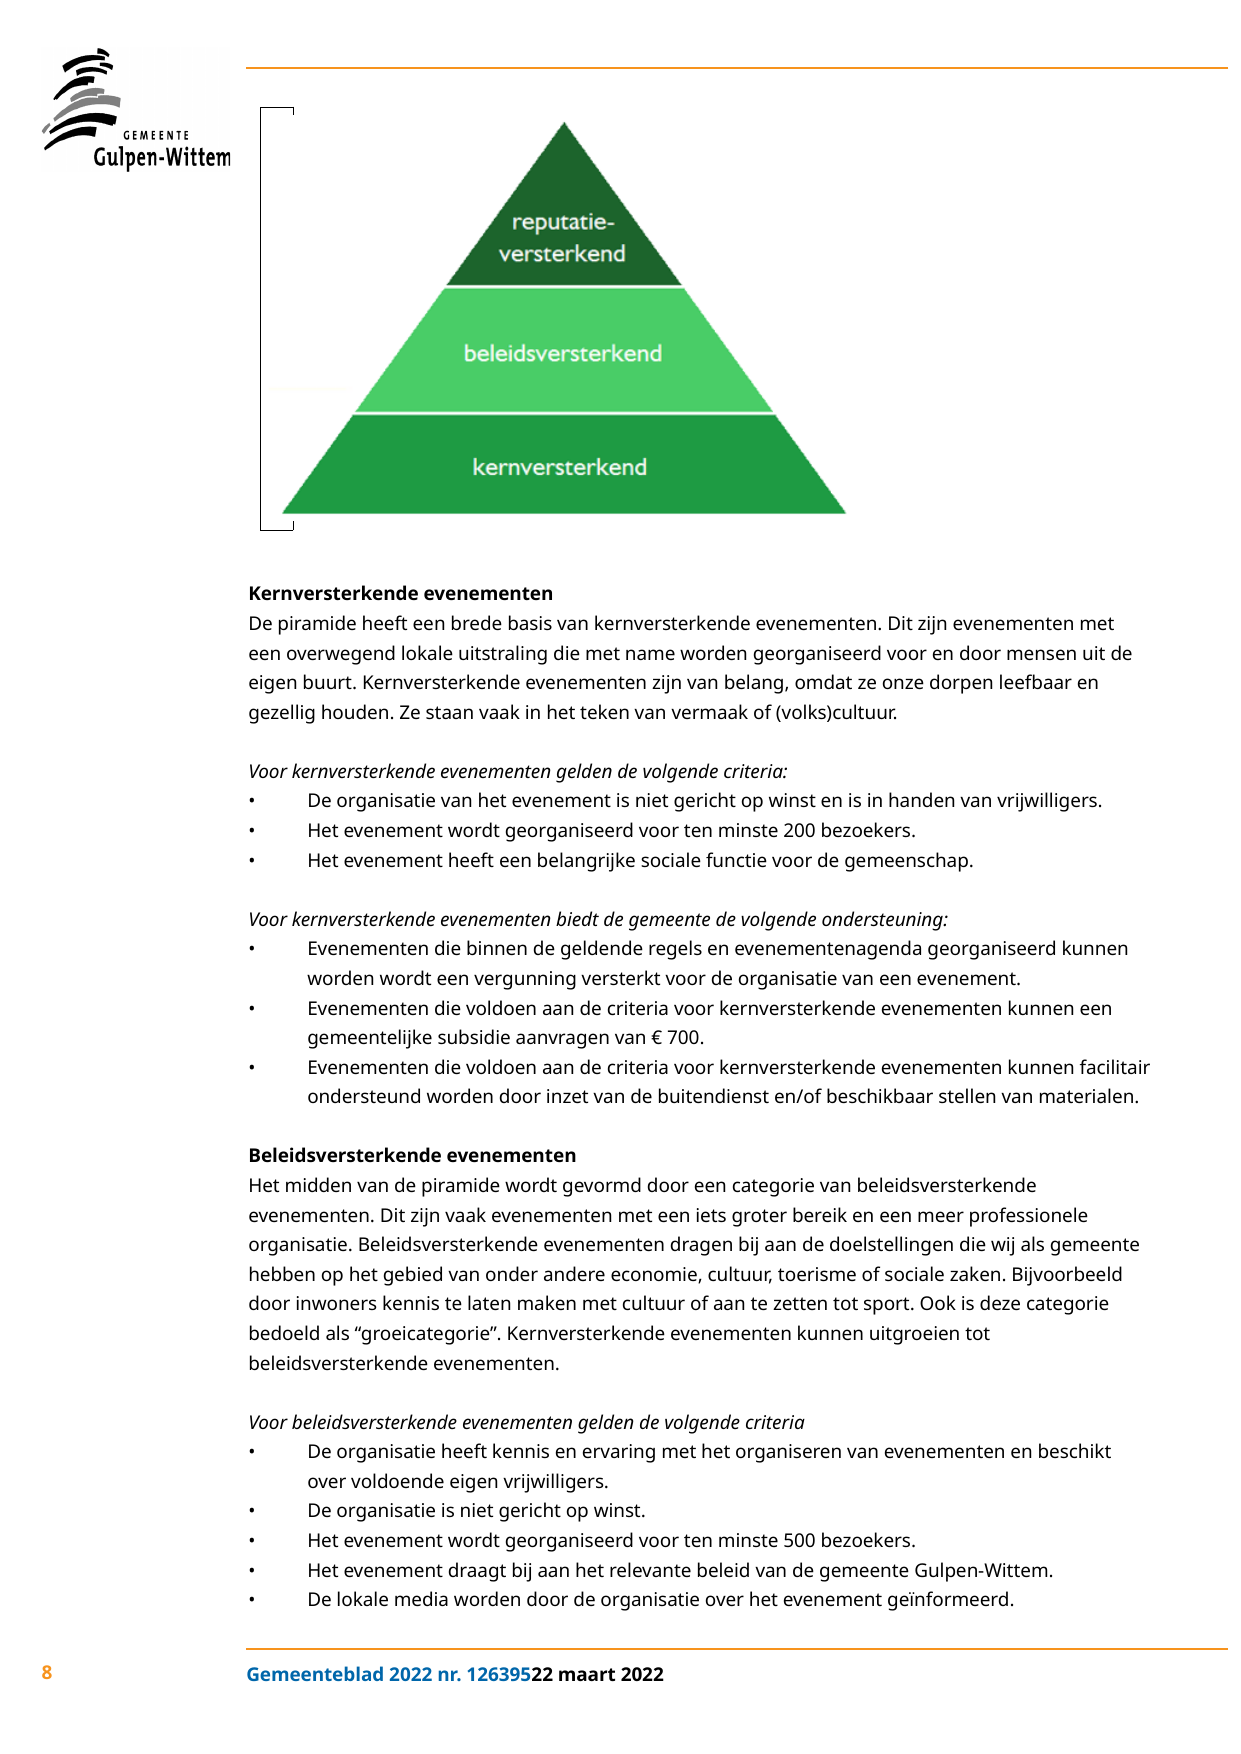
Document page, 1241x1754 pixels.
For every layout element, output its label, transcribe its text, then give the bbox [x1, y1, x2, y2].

list Het evenement wordt georganiseerd voor ten minste 200 bezoekers. [248, 817, 1152, 843]
list Evenementen die voldoen aan de criteria voor kernversterkende evenementen kunnen facilitair ondersteund worden door inzet van de buitendienst en/of beschikbaar stellen van materialen. [248, 1054, 1152, 1109]
list Het evenement wordt georganiseerd voor ten minste 500 bezoekers. [248, 1527, 1152, 1553]
list Het evenement heeft een belangrijke sociale functie voor de gemeenschap. [248, 847, 1152, 873]
text De piramide heeft een brede basis van kernversterkende evenementen. Dit zijn evenementen met een overwegend lokale uitstraling die met name worden georganiseerd voor en door mensen uit de eigen buurt. Kernversterkende evenementen zijn van belang, omdat ze onze dorpen leefbaar en gezellig houden. Ze staan vaak in het teken van vermaak of (volks)cultuur. [248, 610, 1152, 725]
list De organisatie heeft kennis en ervaring met het organiseren van evenementen en beschikt over voldoende eigen vrijwilligers. [248, 1438, 1152, 1494]
picture [268, 115, 860, 521]
text Beleidsversterkende evenementen [248, 1143, 1152, 1168]
list Evenementen die voldoen aan de criteria voor kernversterkende evenementen kunnen een gemeentelijke subsidie aanvragen van € 700. [248, 995, 1152, 1050]
list De organisatie van het evenement is niet gericht op winst en is in handen van vrijwilligers. [248, 788, 1152, 813]
text Voor kernversterkende evenementen gelden de volgende criteria: [248, 758, 1152, 784]
text Voor beleidsversterkende evenementen gelden de volgende criteria [248, 1409, 1152, 1435]
list De lokale media worden door de organisatie over het evenement geïnformeerd. [248, 1586, 1152, 1612]
list De organisatie is niet gericht op winst. [248, 1498, 1152, 1523]
text Kernversterkende evenementen [248, 581, 1152, 606]
picture [41, 47, 231, 172]
list Het evenement draagt bij aan het relevante beleid van de gemeente Gulpen-Wittem. [248, 1557, 1152, 1583]
text Voor kernversterkende evenementen biedt de gemeente de volgende ondersteuning: [248, 906, 1152, 932]
list Evenementen die binnen de geldende regels en evenementenagenda georganiseerd kunnen worden wordt een vergunning versterkt voor de organisatie van een evenement. [248, 936, 1152, 991]
text Het midden van de piramide wordt gevormd door een categorie van beleidsversterkende evenementen. Dit zijn vaak evenementen met een iets groter bereik en een meer professionele organisatie. Beleidsversterkende evenementen dragen bij aan de doelstellingen die wij als gemeente hebben op het gebied van onder andere economie, cultuur, toerisme of sociale zaken. Bijvoorbeeld door inwoners kennis te laten maken met cultuur of aan te zetten tot sport. Ook is deze categorie bedoeld als “groeicategorie”. Kernversterkende evenementen kunnen uitgroeien tot beleidsversterkende evenementen. [248, 1172, 1152, 1376]
